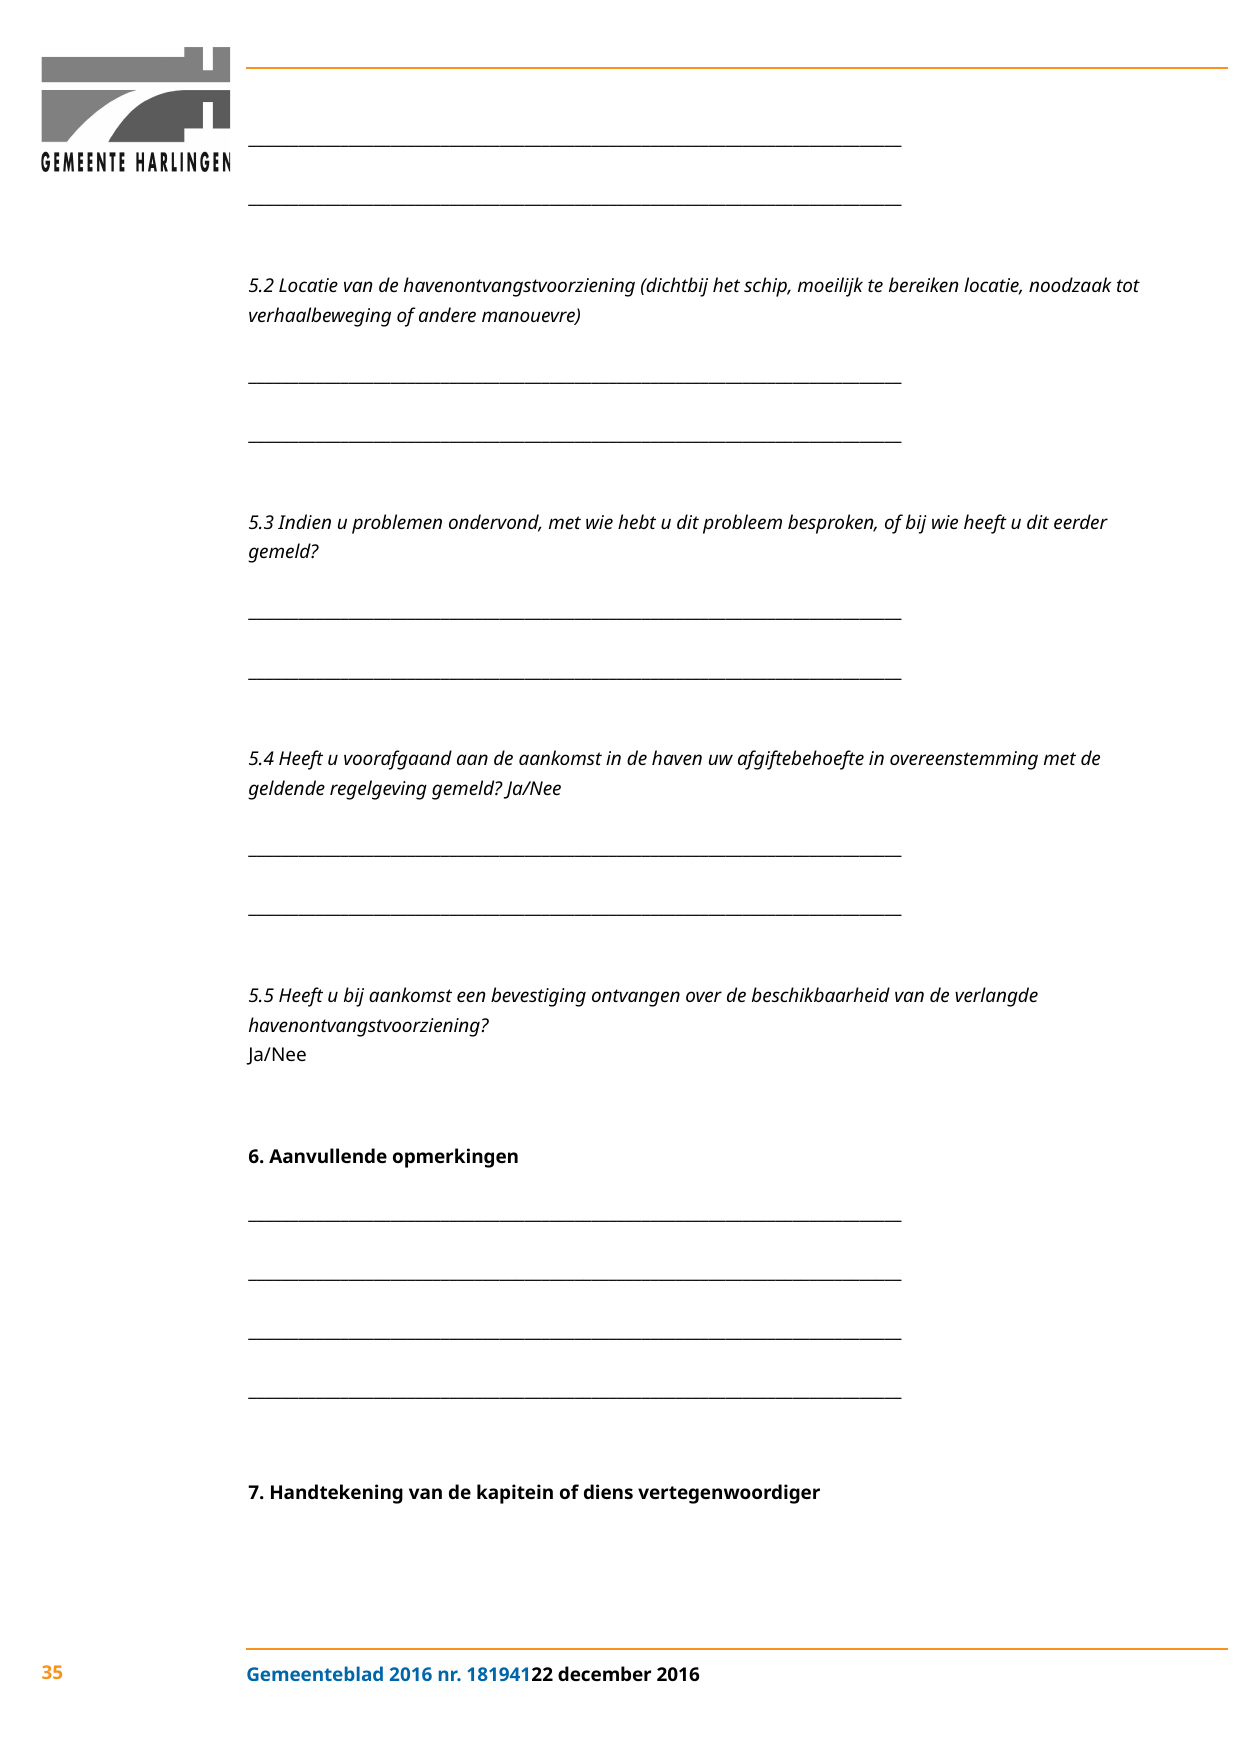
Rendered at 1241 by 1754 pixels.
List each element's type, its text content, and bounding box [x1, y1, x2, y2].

text ______________________________________________________________________________ [248, 657, 1152, 683]
text ______________________________________________________________________________ [248, 598, 1152, 623]
text ______________________________________________________________________________ [248, 183, 1152, 209]
text 5.4 Heeft u voorafgaand aan de aankomst in de haven uw afgiftebehoefte in overeenstemming met de geldende regelgeving gemeld? Ja/Nee [248, 746, 1152, 801]
text 5.2 Locatie van de havenontvangstvoorziening (dichtbij het schip, moeilijk te bereiken locatie, noodzaak tot verhaalbeweging of andere manouevre) [248, 272, 1152, 328]
text 5.5 Heeft u bij aankomst een bevestiging ontvangen over de beschikbaarheid van de verlangde havenontvangstvoorziening? [248, 982, 1152, 1038]
text ______________________________________________________________________________ [248, 834, 1152, 860]
text ______________________________________________________________________________ [248, 124, 1152, 150]
text ______________________________________________________________________________ [248, 1258, 1152, 1284]
text ______________________________________________________________________________ [248, 1317, 1152, 1343]
text ______________________________________________________________________________ [248, 1377, 1152, 1402]
text ______________________________________________________________________________ [248, 893, 1152, 919]
text 6. Aanvullende opmerkingen [248, 1144, 1152, 1169]
text 7. Handtekening van de kapitein of diens vertegenwoordiger [248, 1479, 1152, 1504]
text Ja/Nee [248, 1041, 1152, 1067]
text ______________________________________________________________________________ [248, 361, 1152, 387]
picture [41, 47, 231, 172]
text ______________________________________________________________________________ [248, 1199, 1152, 1225]
text 5.3 Indien u problemen ondervond, met wie hebt u dit probleem besproken, of bij wie heeft u dit eerder gemeld? [248, 509, 1152, 564]
text ______________________________________________________________________________ [248, 420, 1152, 446]
